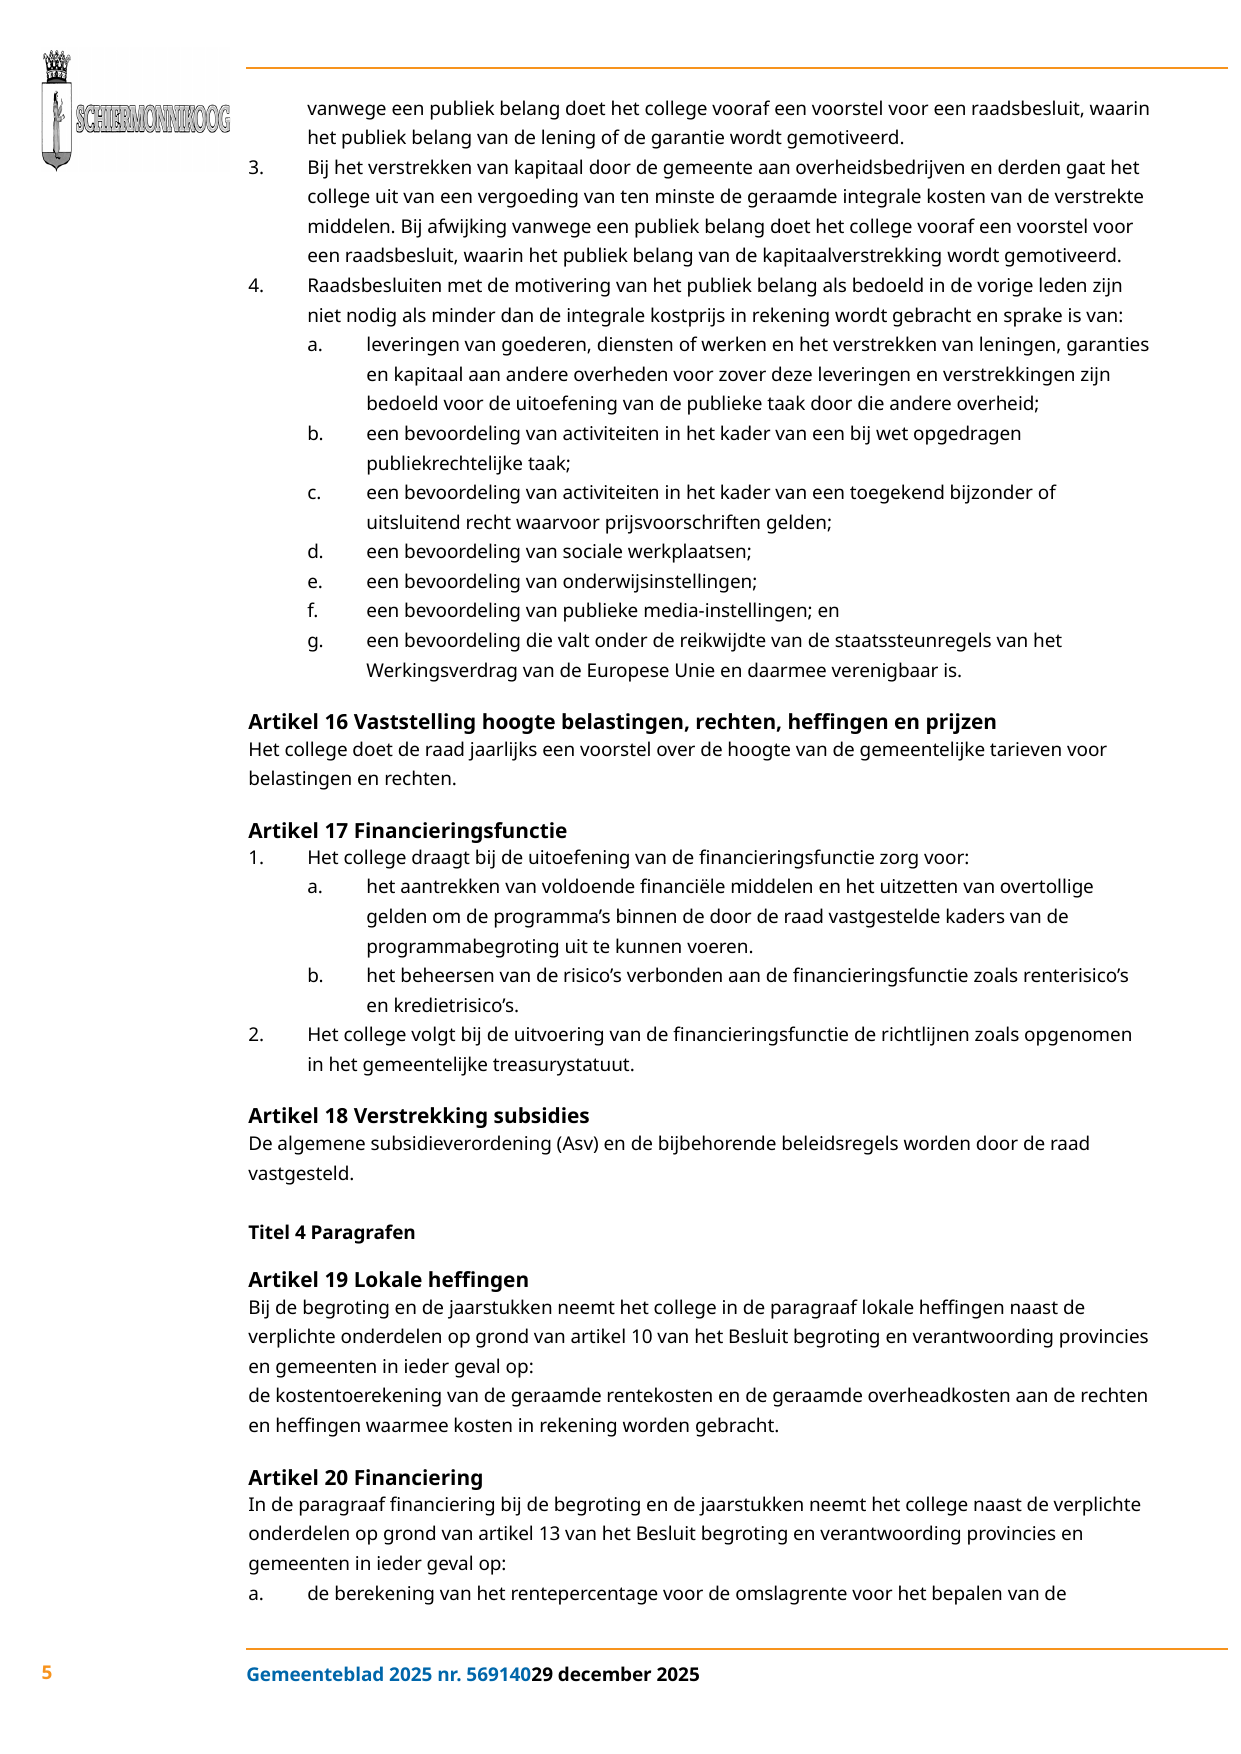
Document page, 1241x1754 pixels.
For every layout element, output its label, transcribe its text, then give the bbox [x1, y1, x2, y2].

list het aantrekken van voldoende financiële middelen en het uitzetten van overtollige gelden om de programma’s binnen de door de raad vastgestelde kaders van de programmabegroting uit te kunnen voeren. [307, 874, 1152, 959]
list vanwege een publiek belang doet het college vooraf een voorstel voor een raadsbesluit, waarin het publiek belang van de lening of de garantie wordt gemotiveerd. [248, 95, 1152, 150]
text Artikel 19 Lokale heffingen [248, 1265, 1152, 1294]
list Bij het verstrekken van kapitaal door de gemeente aan overheidsbedrijven en derden gaat het college uit van een vergoeding van ten minste de geraamde integrale kosten van de verstrekte middelen. Bij afwijking vanwege een publiek belang doet het college vooraf een voorstel voor een raadsbesluit, waarin het publiek belang van de kapitaalverstrekking wordt gemotiveerd. [248, 154, 1152, 268]
text Titel 4 Paragrafen [248, 1219, 1152, 1244]
text Artikel 17 Financieringsfunctie [248, 816, 1152, 844]
list een bevoordeling van activiteiten in het kader van een bij wet opgedragen publiekrechtelijke taak; [307, 420, 1152, 476]
list een bevoordeling van sociale werkplaatsen; [307, 538, 1152, 564]
list de berekening van het rentepercentage voor de omslagrente voor het bepalen van de [248, 1580, 1152, 1606]
list een bevoordeling die valt onder de reikwijdte van de staatssteunregels van het Werkingsverdrag van de Europese Unie en daarmee verenigbaar is. [307, 627, 1152, 683]
list een bevoordeling van activiteiten in het kader van een toegekend bijzonder of uitsluitend recht waarvoor prijsvoorschriften gelden; [307, 479, 1152, 535]
list het beheersen van de risico’s verbonden aan de financieringsfunctie zoals renterisico’s en kredietrisico’s. [307, 962, 1152, 1018]
picture [41, 47, 231, 172]
text Bij de begroting en de jaarstukken neemt het college in de paragraaf lokale heffingen naast de verplichte onderdelen op grond van artikel 10 van het Besluit begroting en verantwoording provincies en gemeenten in ieder geval op: [248, 1294, 1152, 1379]
list Raadsbesluiten met de motivering van het publiek belang als bedoeld in de vorige leden zijn niet nodig als minder dan de integrale kostprijs in rekening wordt gebracht en sprake is van: [248, 272, 1152, 328]
text Het college doet de raad jaarlijks een voorstel over de hoogte van de gemeentelijke tarieven voor belastingen en rechten. [248, 736, 1152, 791]
text de kostentoerekening van de geraamde rentekosten en de geraamde overheadkosten aan de rechten en heffingen waarmee kosten in rekening worden gebracht. [248, 1383, 1152, 1438]
list leveringen van goederen, diensten of werken en het verstrekken van leningen, garanties en kapitaal aan andere overheden voor zover deze leveringen en verstrekkingen zijn bedoeld voor de uitoefening van de publieke taak door die andere overheid; [307, 331, 1152, 416]
list een bevoordeling van publieke media-instellingen; en [307, 598, 1152, 623]
list Het college draagt bij de uitoefening van de financieringsfunctie zorg voor: [248, 844, 1152, 870]
text Artikel 18 Verstrekking subsidies [248, 1102, 1152, 1130]
text In de paragraaf financiering bij de begroting en de jaarstukken neemt het college naast de verplichte onderdelen op grond van artikel 13 van het Besluit begroting en verantwoording provincies en gemeenten in ieder geval op: [248, 1491, 1152, 1576]
text Artikel 16 Vaststelling hoogte belastingen, rechten, heffingen en prijzen [248, 707, 1152, 736]
text Artikel 20 Financiering [248, 1463, 1152, 1491]
list een bevoordeling van onderwijsinstellingen; [307, 568, 1152, 594]
list Het college volgt bij de uitvoering van de financieringsfunctie de richtlijnen zoals opgenomen in het gemeentelijke treasurystatuut. [248, 1022, 1152, 1077]
text De algemene subsidieverordening (Asv) en de bijbehorende beleidsregels worden door de raad vastgesteld. [248, 1130, 1152, 1185]
